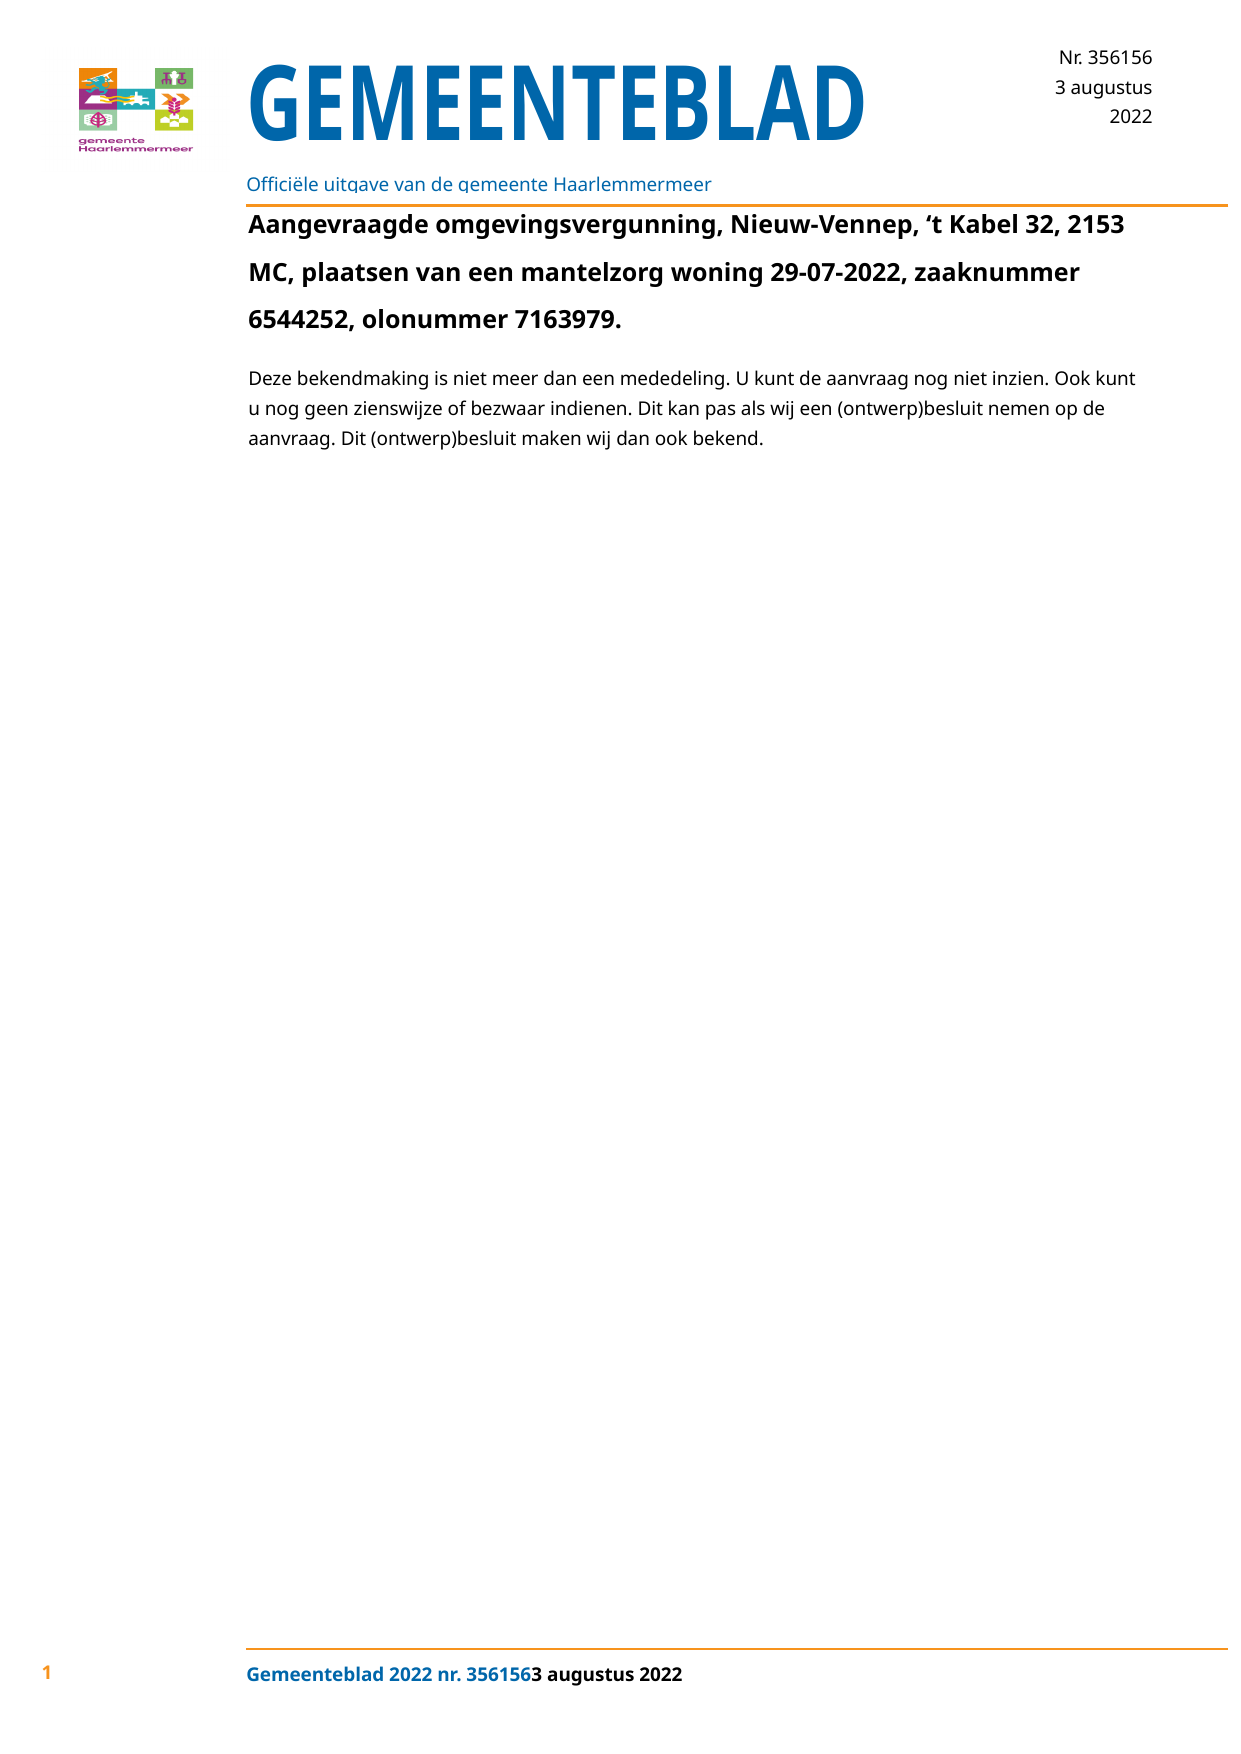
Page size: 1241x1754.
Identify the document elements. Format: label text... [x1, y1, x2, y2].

picture [41, 47, 231, 172]
text Deze bekendmaking is niet meer dan een mededeling. U kunt de aanvraag nog niet inzien. Ook kunt u nog geen zienswijze of bezwaar indienen. Dit kan pas als wij een (ontwerp)besluit nemen op de aanvraag. Dit (ontwerp)besluit maken wij dan ook bekend. [248, 366, 1152, 450]
text Aangevraagde omgevingsvergunning, Nieuw-Vennep, ‘t Kabel 32, 2153 MC, plaatsen van een mantelzorg woning 29-07-2022, zaaknummer 6544252, olonummer 7163979. [248, 207, 1152, 336]
